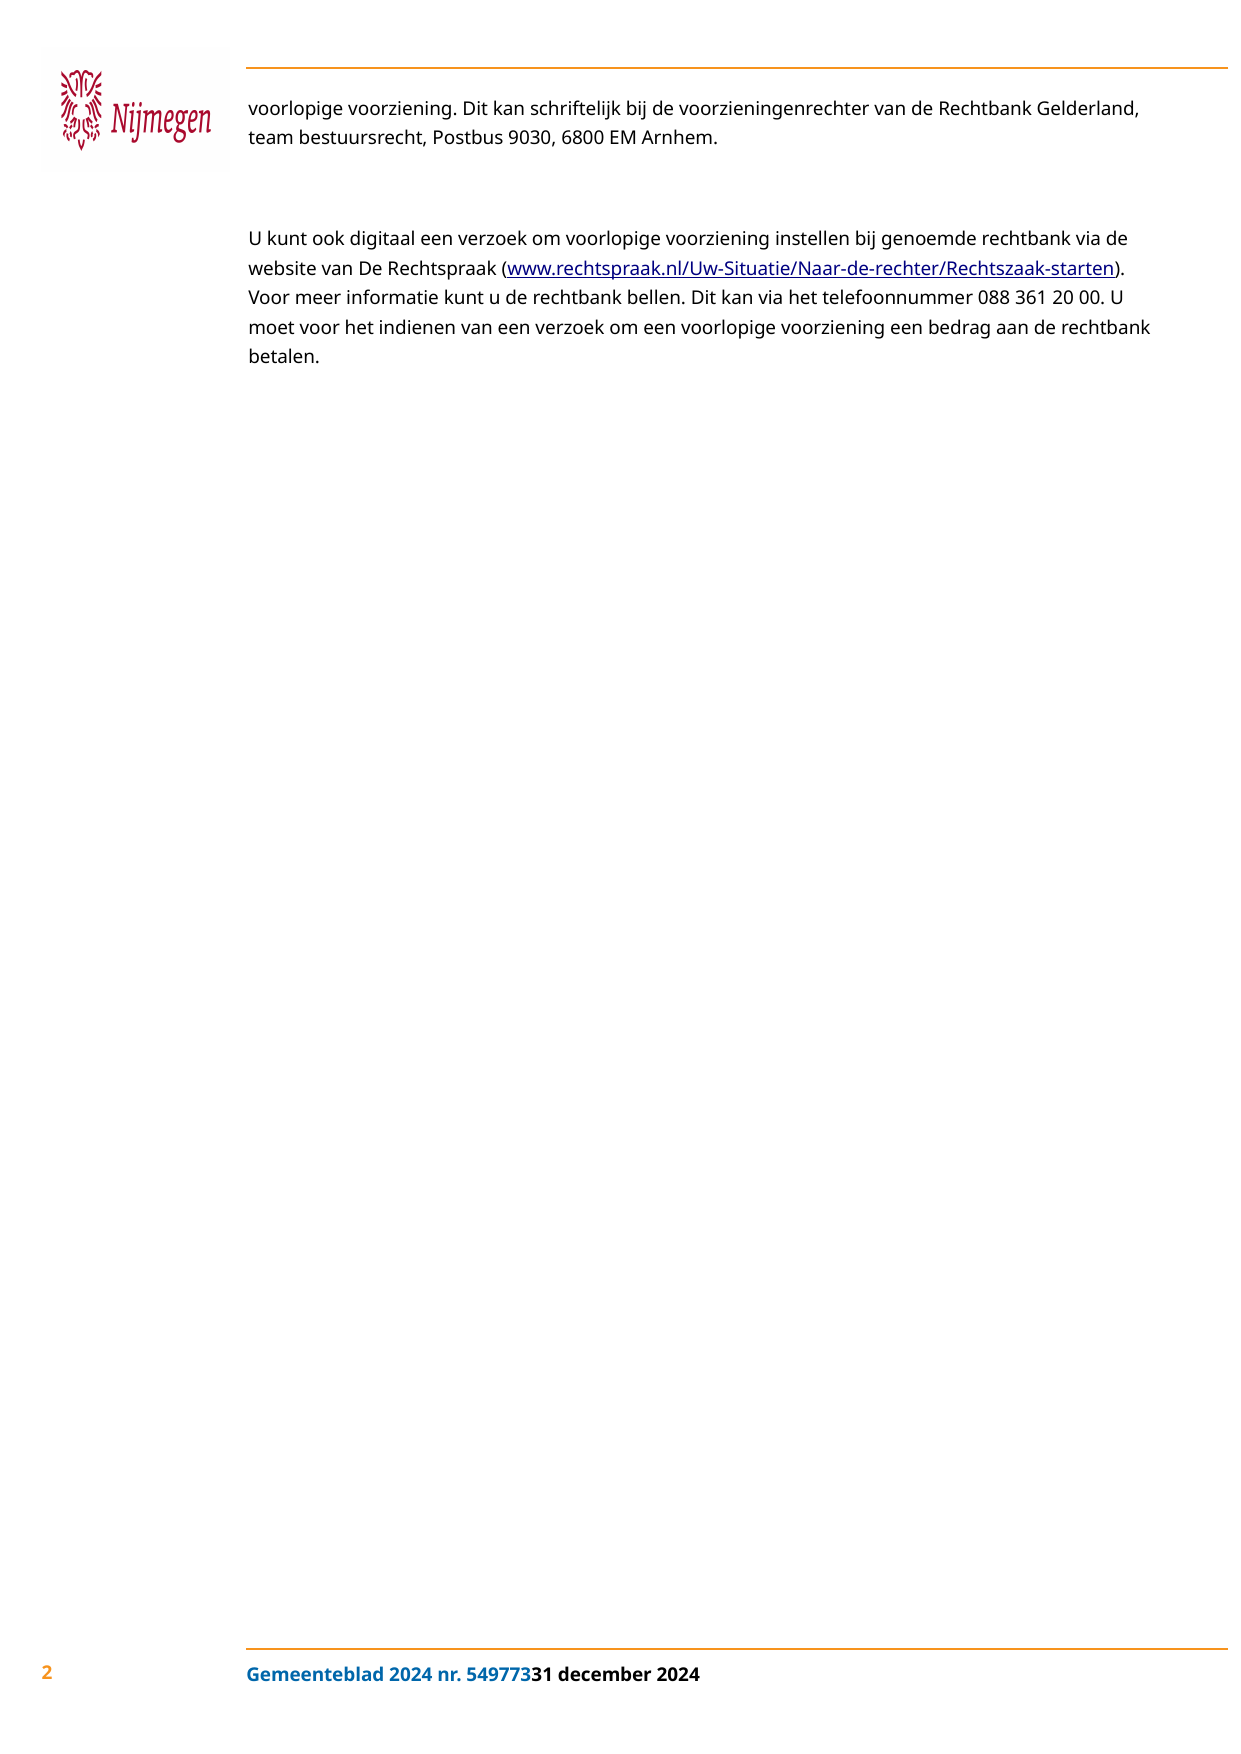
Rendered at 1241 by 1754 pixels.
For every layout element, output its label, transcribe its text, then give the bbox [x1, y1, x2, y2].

text voorlopige voorziening. Dit kan schriftelijk bij de voorzieningenrechter van de Rechtbank Gelderland, team bestuursrecht, Postbus 9030, 6800 EM Arnhem. [248, 95, 1152, 150]
picture [41, 47, 231, 172]
text U kunt ook digitaal een verzoek om voorlopige voorziening instellen bij genoemde rechtbank via de website van De Rechtspraak (www.rechtspraak.nl/Uw-Situatie/Naar-de-rechter/Rechtszaak-starten). Voor meer informatie kunt u de rechtbank bellen. Dit kan via het telefoonnummer 088 361 20 00. U moet voor het indienen van een verzoek om een voorlopige voorziening een bedrag aan de rechtbank betalen. [248, 225, 1152, 369]
